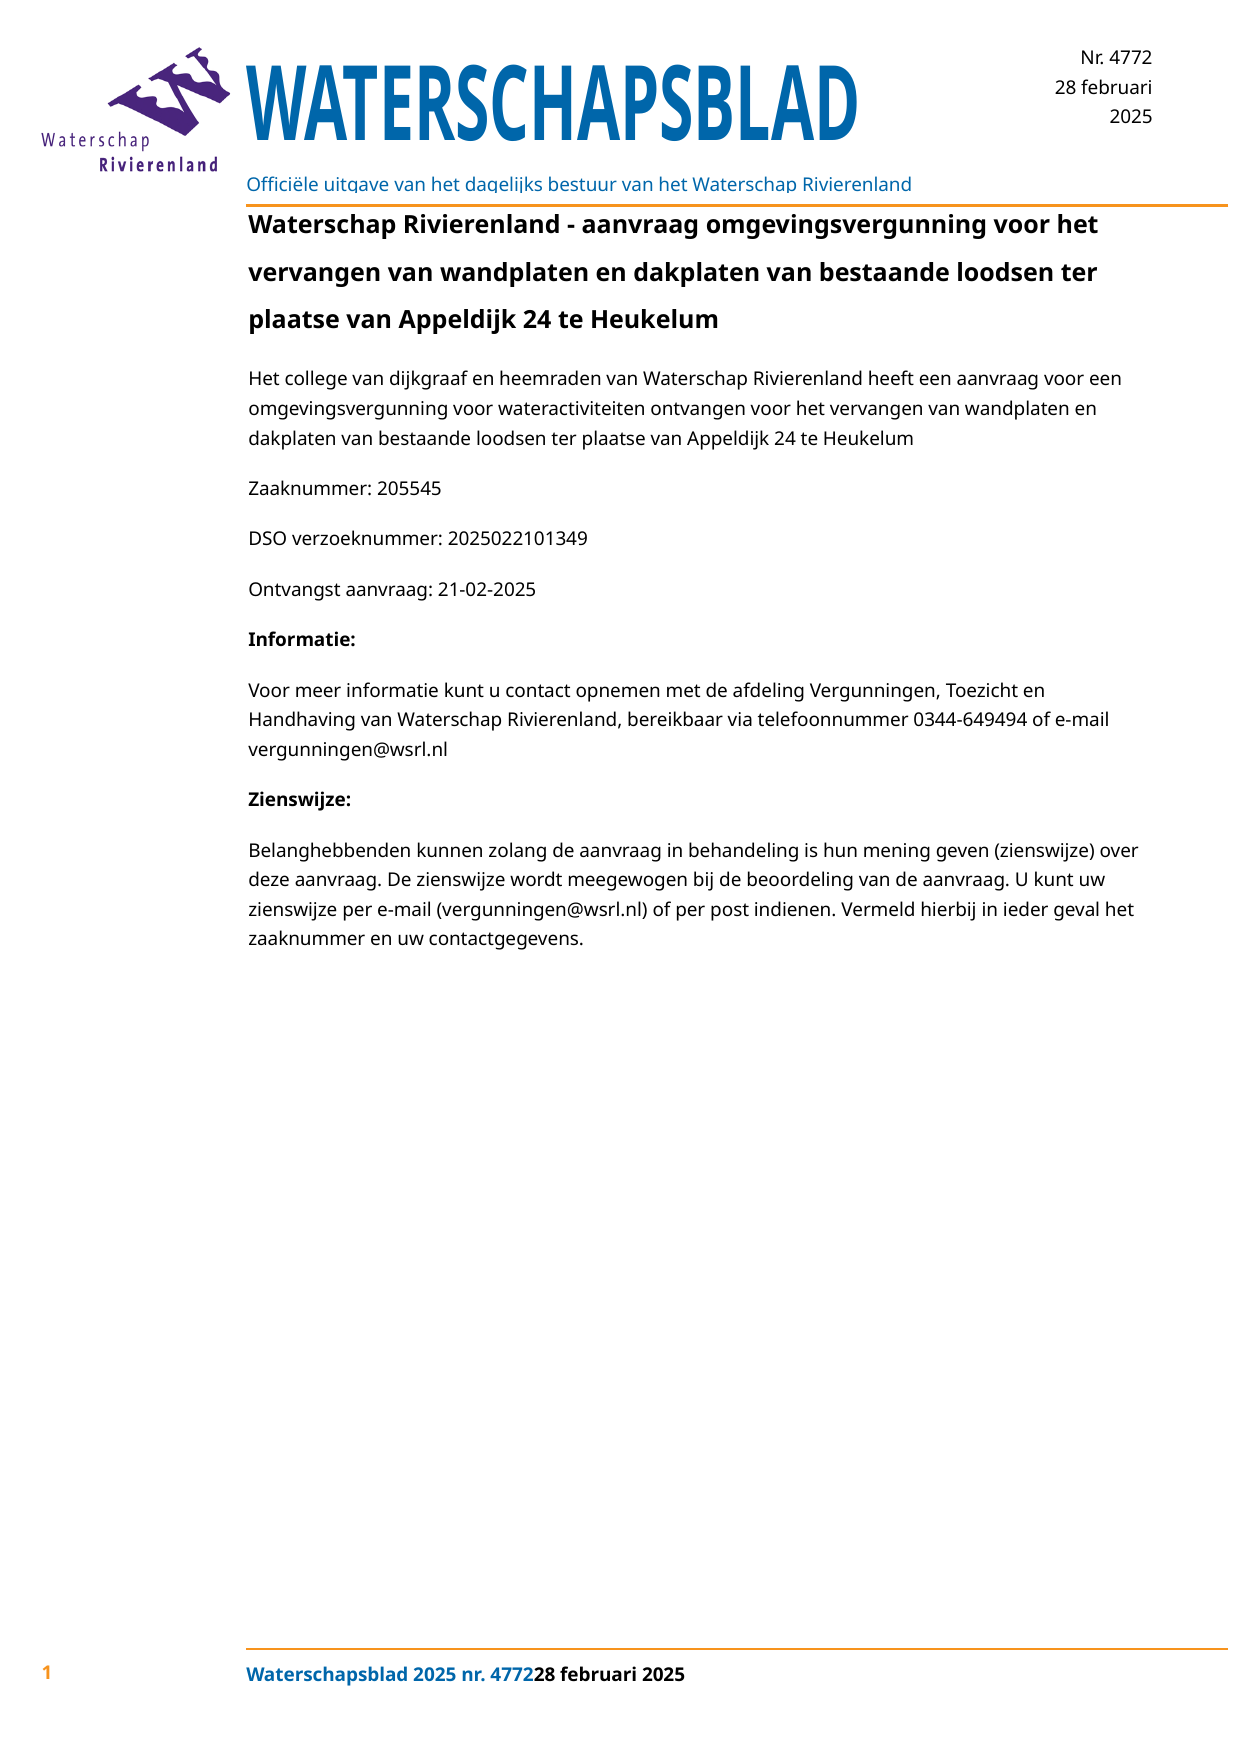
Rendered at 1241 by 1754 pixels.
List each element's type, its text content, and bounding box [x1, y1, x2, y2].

text Zaaknummer: 205545 [248, 475, 1152, 501]
text Het college van dijkgraaf en heemraden van Waterschap Rivierenland heeft een aanvraag voor een omgevingsvergunning voor wateractiviteiten ontvangen voor het vervangen van wandplaten en dakplaten van bestaande loodsen ter plaatse van Appeldijk 24 te Heukelum [248, 366, 1152, 450]
text Waterschap Rivierenland - aanvraag omgevingsvergunning voor het vervangen van wandplaten en dakplaten van bestaande loodsen ter plaatse van Appeldijk 24 te Heukelum [248, 207, 1152, 336]
text Zienswijze: [248, 786, 1152, 812]
text DSO verzoeknummer: 2025022101349 [248, 526, 1152, 551]
text Belanghebbenden kunnen zolang de aanvraag in behandeling is hun mening geven (zienswijze) over deze aanvraag. De zienswijze wordt meegewogen bij de beoordeling van de aanvraag. U kunt uw zienswijze per e-mail (vergunningen@wsrl.nl) of per post indienen. Vermeld hierbij in ieder geval het zaaknummer en uw contactgegevens. [248, 837, 1152, 951]
text Informatie: [248, 626, 1152, 652]
picture [41, 47, 231, 172]
text Voor meer informatie kunt u contact opnemen met de afdeling Vergunningen, Toezicht en Handhaving van Waterschap Rivierenland, bereikbaar via telefoonnummer 0344-649494 of e-mail vergunningen@wsrl.nl [248, 677, 1152, 762]
text Ontvangst aanvraag: 21-02-2025 [248, 576, 1152, 602]
